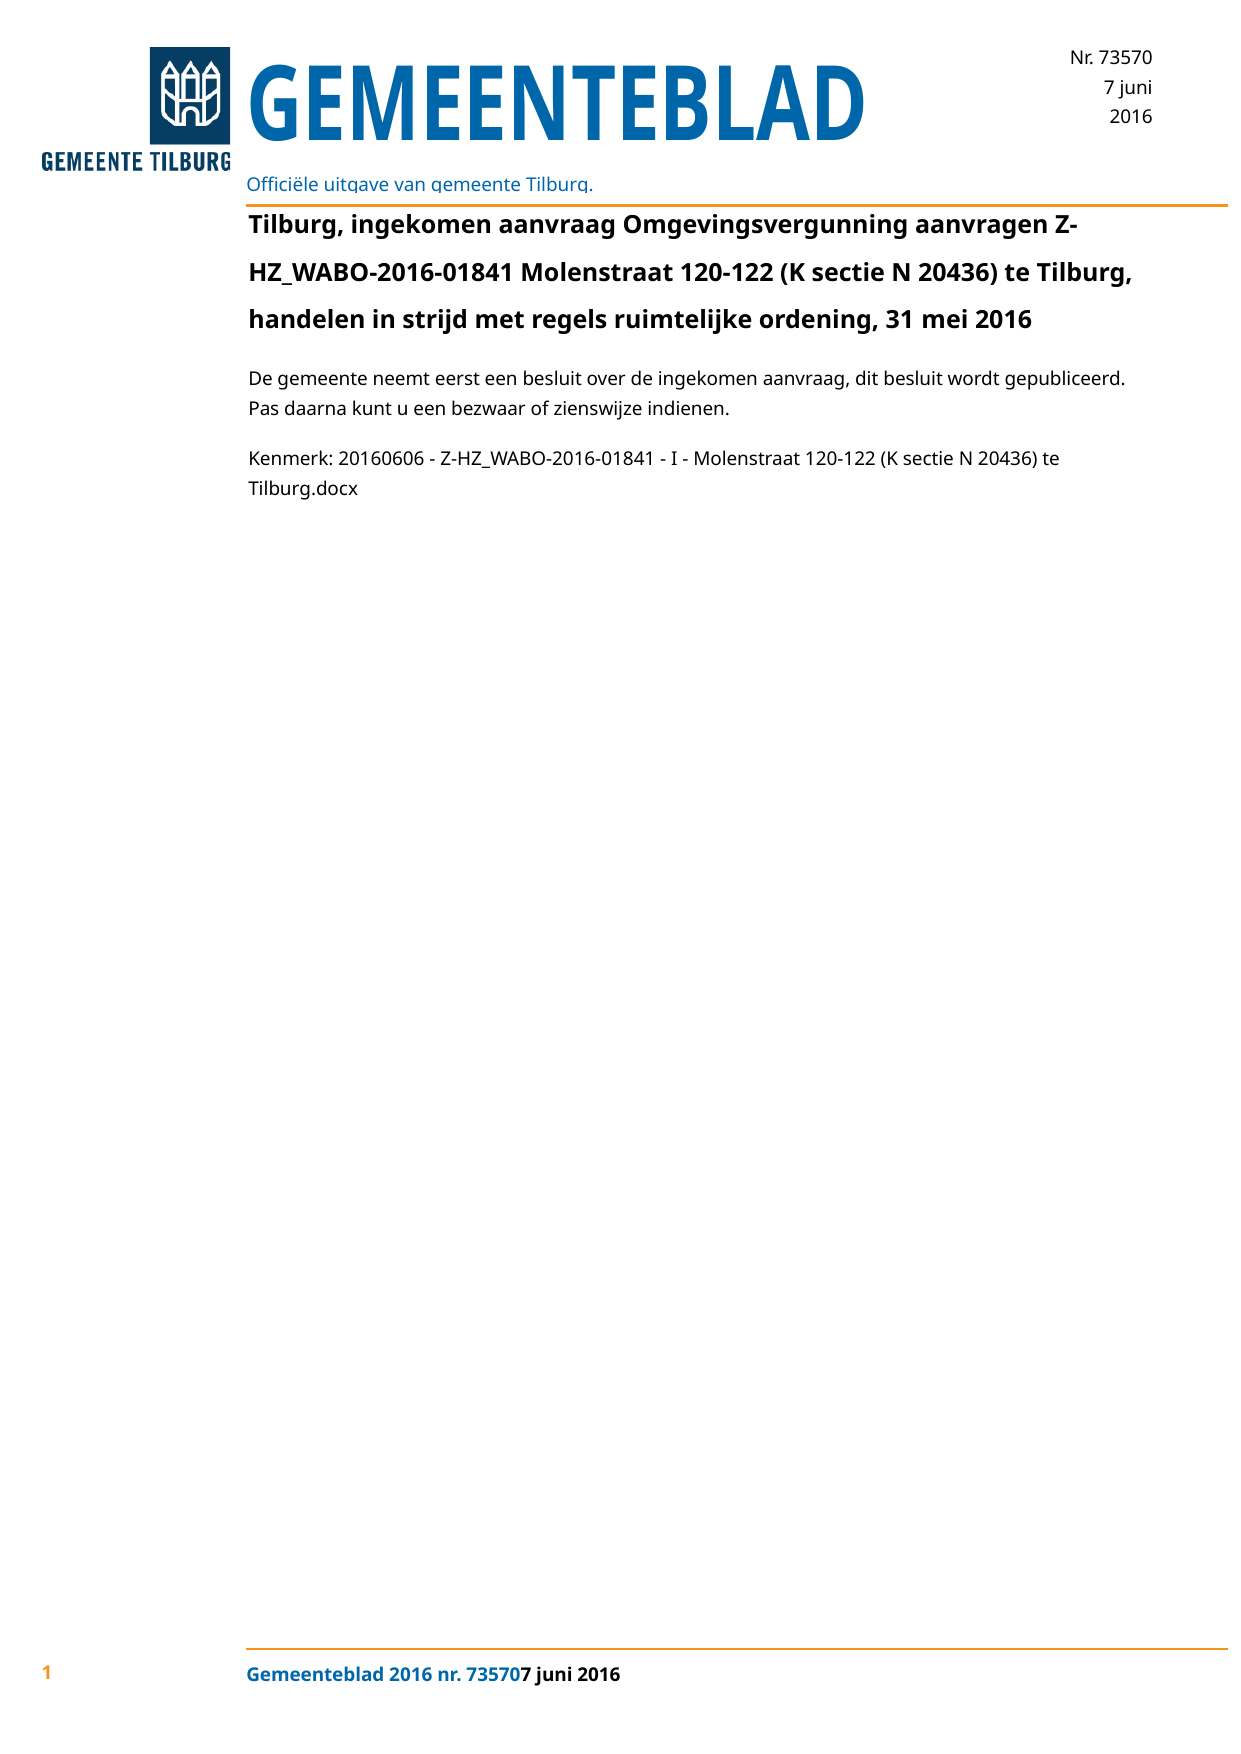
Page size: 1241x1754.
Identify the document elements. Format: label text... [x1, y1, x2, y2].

picture [41, 47, 231, 172]
text Tilburg, ingekomen aanvraag Omgevingsvergunning aanvragen Z-HZ_WABO-2016-01841 Molenstraat 120-122 (K sectie N 20436) te Tilburg, handelen in strijd met regels ruimtelijke ordening, 31 mei 2016 [248, 207, 1152, 336]
text Kenmerk: 20160606 - Z-HZ_WABO-2016-01841 - I - Molenstraat 120-122 (K sectie N 20436) te Tilburg.docx [248, 446, 1152, 501]
text De gemeente neemt eerst een besluit over de ingekomen aanvraag, dit besluit wordt gepubliceerd. Pas daarna kunt u een bezwaar of zienswijze indienen. [248, 366, 1152, 421]
